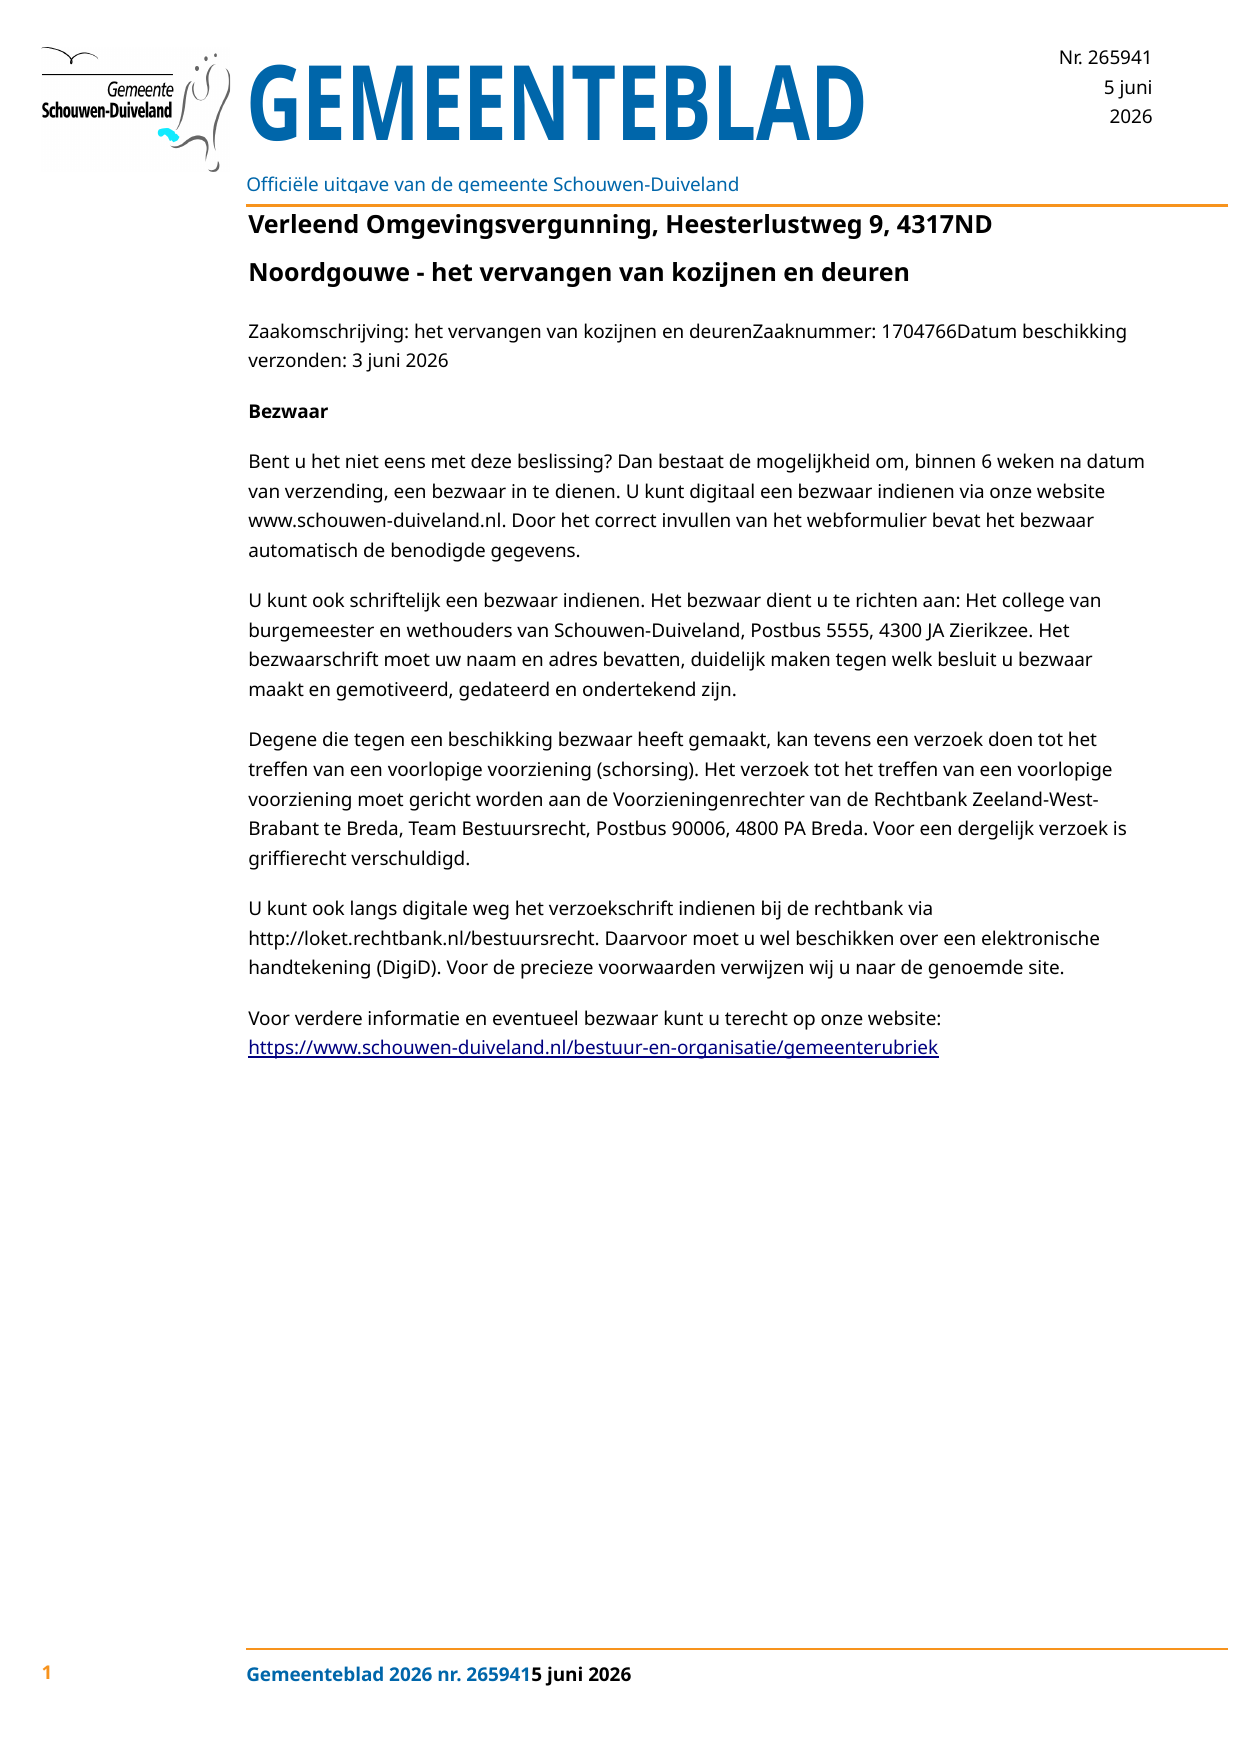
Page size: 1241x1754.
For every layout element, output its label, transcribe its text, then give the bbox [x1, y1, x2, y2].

text Voor verdere informatie en eventueel bezwaar kunt u terecht op onze website: https://www.schouwen-duiveland.nl/bestuur-en-organisatie/gemeenterubriek [248, 1005, 1152, 1060]
text Verleend Omgevingsvergunning, Heesterlustweg 9, 4317ND Noordgouwe - het vervangen van kozijnen en deuren [248, 207, 1152, 288]
picture [41, 47, 231, 172]
text U kunt ook schriftelijk een bezwaar indienen. Het bezwaar dient u te richten aan: Het college van burgemeester en wethouders van Schouwen-Duiveland, Postbus 5555, 4300 JA Zierikzee. Het bezwaarschrift moet uw naam en adres bevatten, duidelijk maken tegen welk besluit u bezwaar maakt en gemotiveerd, gedateerd en ondertekend zijn. [248, 587, 1152, 702]
text Bent u het niet eens met deze beslissing? Dan bestaat de mogelijkheid om, binnen 6 weken na datum van verzending, een bezwaar in te dienen. U kunt digitaal een bezwaar indienen via onze website www.schouwen-duiveland.nl. Door het correct invullen van het webformulier bevat het bezwaar automatisch de benodigde gegevens. [248, 448, 1152, 563]
text Zaakomschrijving: het vervangen van kozijnen en deurenZaaknummer: 1704766Datum beschikking verzonden: 3 juni 2026 [248, 318, 1152, 373]
text U kunt ook langs digitale weg het verzoekschrift indienen bij de rechtbank via http://loket.rechtbank.nl/bestuursrecht. Daarvoor moet u wel beschikken over een elektronische handtekening (DigiD). Voor de precieze voorwaarden verwijzen wij u naar de genoemde site. [248, 895, 1152, 980]
text Degene die tegen een beschikking bezwaar heeft gemaakt, kan tevens een verzoek doen tot het treffen van een voorlopige voorziening (schorsing). Het verzoek tot het treffen van een voorlopige voorziening moet gericht worden aan de Voorzieningenrechter van de Rechtbank Zeeland-West-Brabant te Breda, Team Bestuursrecht, Postbus 90006, 4800 PA Breda. Voor een dergelijk verzoek is griffierecht verschuldigd. [248, 727, 1152, 871]
text Bezwaar [248, 398, 1152, 424]
